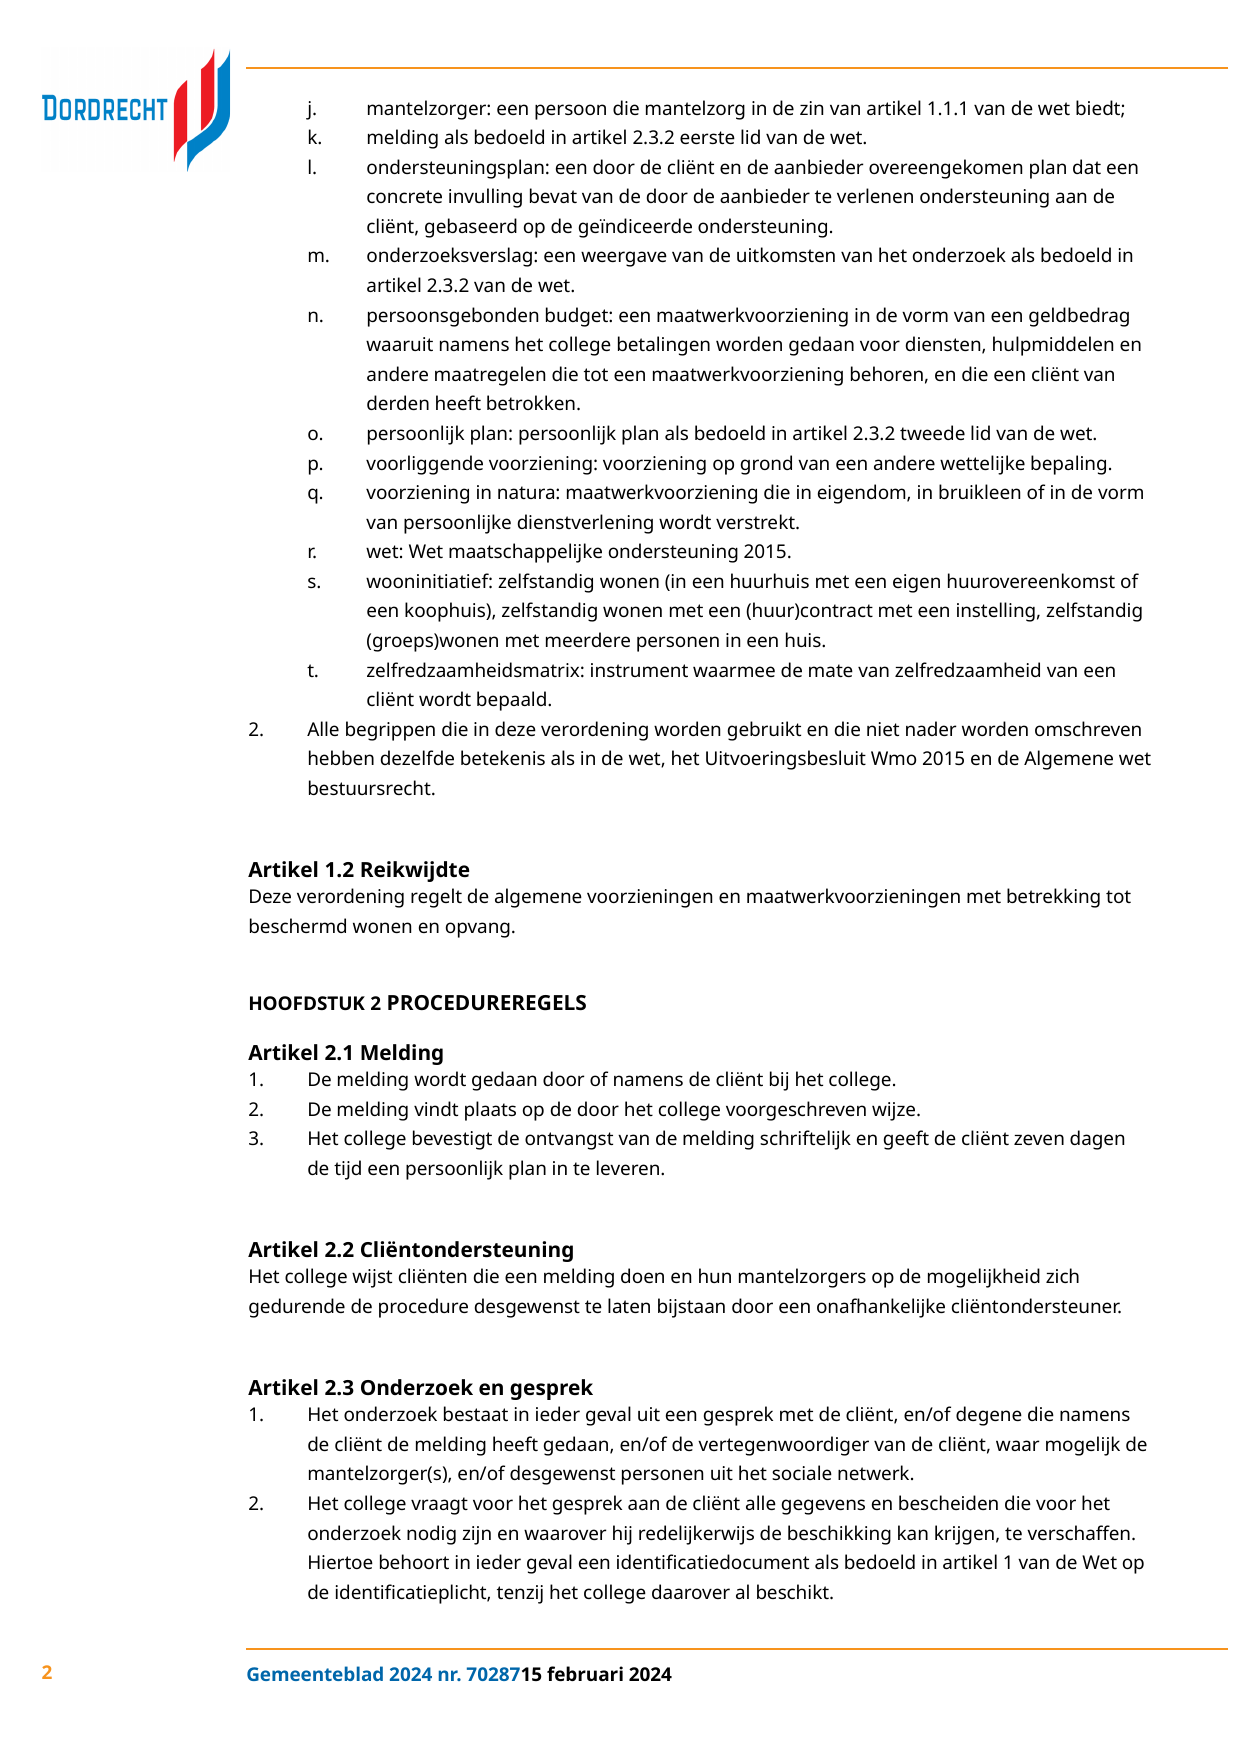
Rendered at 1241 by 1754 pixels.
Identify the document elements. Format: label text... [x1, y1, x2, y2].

list De melding vindt plaats op de door het college voorgeschreven wijze. [248, 1096, 1152, 1121]
list voorziening in natura: maatwerkvoorziening die in eigendom, in bruikleen of in de vorm van persoonlijke dienstverlening wordt verstrekt. [307, 479, 1152, 535]
list persoonsgebonden budget: een maatwerkvoorziening in de vorm van een geldbedrag waaruit namens het college betalingen worden gedaan voor diensten, hulpmiddelen en andere maatregelen die tot een maatwerkvoorziening behoren, en die een cliënt van derden heeft betrokken. [307, 302, 1152, 416]
list zelfredzaamheidsmatrix: instrument waarmee de mate van zelfredzaamheid van een cliënt wordt bepaald. [307, 657, 1152, 712]
text Artikel 1.2 Reikwijdte [248, 855, 1152, 884]
text Deze verordening regelt de algemene voorzieningen en maatwerkvoorzieningen met betrekking tot beschermd wonen en opvang. [248, 884, 1152, 939]
list ondersteuningsplan: een door de cliënt en de aanbieder overeengekomen plan dat een concrete invulling bevat van de door de aanbieder te verlenen ondersteuning aan de cliënt, gebaseerd op de geïndiceerde ondersteuning. [307, 154, 1152, 239]
text Artikel 2.3 Onderzoek en gesprek [248, 1373, 1152, 1401]
list voorliggende voorziening: voorziening op grond van een andere wettelijke bepaling. [307, 450, 1152, 476]
list Alle begrippen die in deze verordening worden gebruikt en die niet nader worden omschreven hebben dezelfde betekenis als in de wet, het Uitvoeringsbesluit Wmo 2015 en de Algemene wet bestuursrecht. [248, 716, 1152, 801]
list De melding wordt gedaan door of namens de cliënt bij het college. [248, 1066, 1152, 1092]
text Artikel 2.1 Melding [248, 1038, 1152, 1066]
list melding als bedoeld in artikel 2.3.2 eerste lid van de wet. [307, 124, 1152, 150]
list wet: Wet maatschappelijke ondersteuning 2015. [307, 538, 1152, 564]
text Het college wijst cliënten die een melding doen en hun mantelzorgers op de mogelijkheid zich gedurende de procedure desgewenst te laten bijstaan door een onafhankelijke cliëntondersteuner. [248, 1263, 1152, 1319]
list persoonlijk plan: persoonlijk plan als bedoeld in artikel 2.3.2 tweede lid van de wet. [307, 420, 1152, 446]
list wooninitiatief: zelfstandig wonen (in een huurhuis met een eigen huurovereenkomst of een koophuis), zelfstandig wonen met een (huur)contract met een instelling, zelfstandig (groeps)wonen met meerdere personen in een huis. [307, 568, 1152, 653]
list Het college vraagt voor het gesprek aan de cliënt alle gegevens en bescheiden die voor het onderzoek nodig zijn en waarover hij redelijkerwijs de beschikking kan krijgen, te verschaffen. Hiertoe behoort in ieder geval een identificatiedocument als bedoeld in artikel 1 van de Wet op de identificatieplicht, tenzij het college daarover al beschikt. [248, 1490, 1152, 1604]
list onderzoeksverslag: een weergave van de uitkomsten van het onderzoek als bedoeld in artikel 2.3.2 van de wet. [307, 243, 1152, 298]
list mantelzorger: een persoon die mantelzorg in de zin van artikel 1.1.1 van de wet biedt; [307, 95, 1152, 121]
list Het college bevestigt de ontvangst van de melding schriftelijk en geeft de cliënt zeven dagen de tijd een persoonlijk plan in te leveren. [248, 1125, 1152, 1181]
picture [41, 47, 231, 172]
text Artikel 2.2 Cliëntondersteuning [248, 1235, 1152, 1263]
list Het onderzoek bestaat in ieder geval uit een gesprek met de cliënt, en/of degene die namens de cliënt de melding heeft gedaan, en/of de vertegenwoordiger van de cliënt, waar mogelijk de mantelzorger(s), en/of desgewenst personen uit het sociale netwerk. [248, 1401, 1152, 1486]
text HOOFDSTUK 2 PROCEDUREREGELS [248, 988, 1152, 1017]
